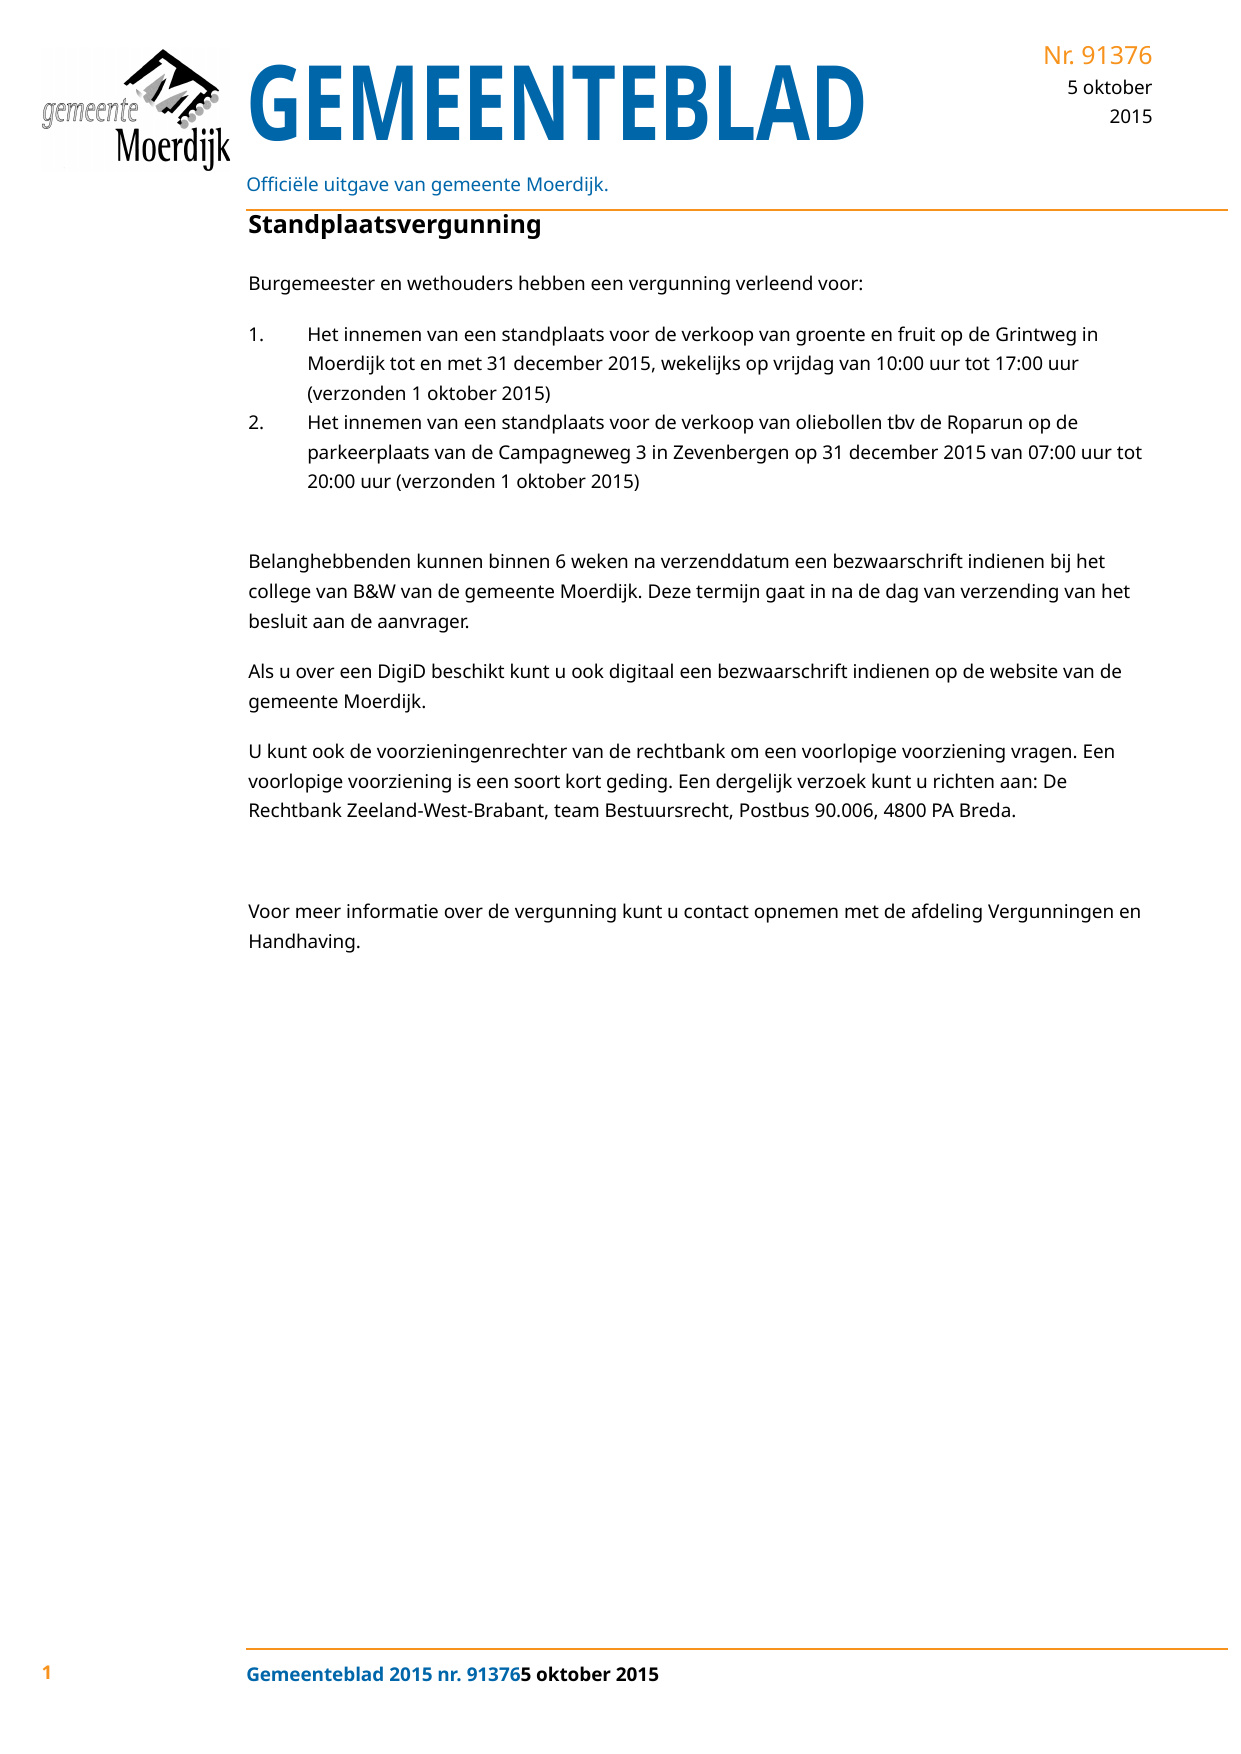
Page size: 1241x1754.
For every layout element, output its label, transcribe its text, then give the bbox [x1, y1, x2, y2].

text Als u over een DigiD beschikt kunt u ook digitaal een bezwaarschrift indienen op de website van de gemeente Moerdijk. [248, 658, 1152, 713]
list Het innemen van een standplaats voor de verkoop van groente en fruit op de Grintweg in Moerdijk tot en met 31 december 2015, wekelijks op vrijdag van 10:00 uur tot 17:00 uur (verzonden 1 oktober 2015) [248, 321, 1152, 406]
list Het innemen van een standplaats voor de verkoop van oliebollen tbv de Roparun op de parkeerplaats van de Campagneweg 3 in Zevenbergen op 31 december 2015 van 07:00 uur tot 20:00 uur (verzonden 1 oktober 2015) [248, 409, 1152, 494]
text Burgemeester en wethouders hebben een ­vergunning verleend voor: [248, 270, 1152, 296]
picture [41, 47, 231, 172]
text Voor meer informatie over de vergunning kunt u contact opnemen met de afdeling Vergunningen en Handhaving. [248, 898, 1152, 953]
text U kunt ook de voorzieningenrechter van de rechtbank om een voorlopige voorziening vragen. Een voorlopige voorziening is een soort kort geding. Een dergelijk verzoek kunt u richten aan: De Rechtbank Zeeland-West-Brabant, team Bestuursrecht, Postbus 90.006, 4800 PA Breda. [248, 738, 1152, 823]
text Belanghebbenden kunnen binnen 6 weken na verzenddatum een bezwaarschrift indienen bij het college van B&W van de gemeente Moerdijk. Deze termijn gaat in na de dag van verzending van het besluit aan de aanvrager. [248, 549, 1152, 633]
text Standplaatsvergunning [248, 211, 1152, 241]
